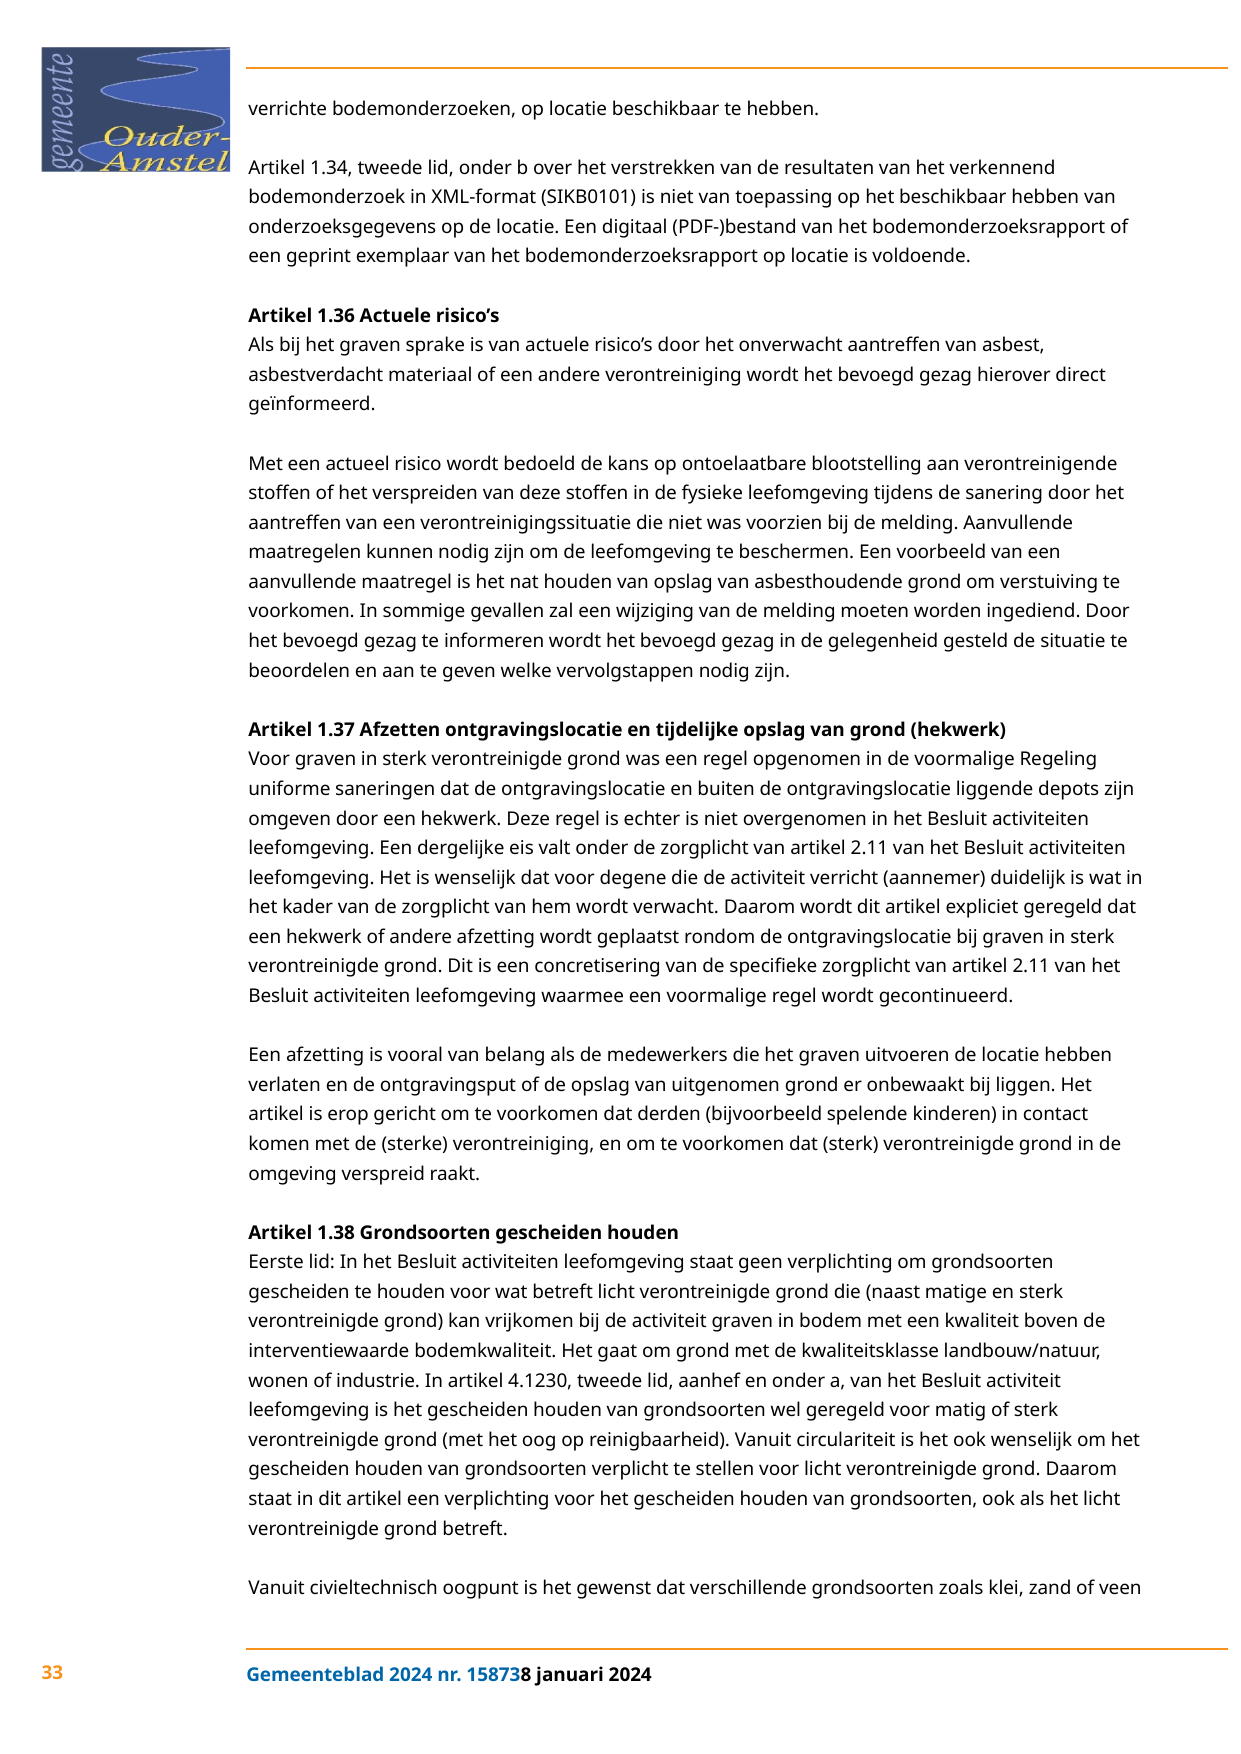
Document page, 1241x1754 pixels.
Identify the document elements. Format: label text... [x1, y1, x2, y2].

text Artikel 1.37 Afzetten ontgravingslocatie en tijdelijke opslag van grond (hekwerk) [248, 716, 1152, 742]
text Een afzetting is vooral van belang als de medewerkers die het graven uitvoeren de locatie hebben verlaten en de ontgravingsput of de opslag van uitgenomen grond er onbewaakt bij liggen. Het artikel is erop gericht om te voorkomen dat derden (bijvoorbeeld spelende kinderen) in contact komen met de (sterke) verontreiniging, en om te voorkomen dat (sterk) verontreinigde grond in de omgeving verspreid raakt. [248, 1041, 1152, 1186]
text Artikel 1.36 Actuele risico’s [248, 302, 1152, 328]
text Als bij het graven sprake is van actuele risico’s door het onverwacht aantreffen van asbest, asbestverdacht materiaal of een andere verontreiniging wordt het bevoegd gezag hierover direct geïnformeerd. [248, 331, 1152, 416]
text Eerste lid: In het Besluit activiteiten leefomgeving staat geen verplichting om grondsoorten gescheiden te houden voor wat betreft licht verontreinigde grond die (naast matige en sterk verontreinigde grond) kan vrijkomen bij de activiteit graven in bodem met een kwaliteit boven de interventiewaarde bodemkwaliteit. Het gaat om grond met de kwaliteitsklasse landbouw/natuur, wonen of industrie. In artikel 4.1230, tweede lid, aanhef en onder a, van het Besluit activiteit leefomgeving is het gescheiden houden van grondsoorten wel geregeld voor matig of sterk verontreinigde grond (met het oog op reinigbaarheid). Vanuit circulariteit is het ook wenselijk om het gescheiden houden van grondsoorten verplicht te stellen voor licht verontreinigde grond. Daarom staat in dit artikel een verplichting voor het gescheiden houden van grondsoorten, ook als het licht verontreinigde grond betreft. [248, 1248, 1152, 1541]
text Artikel 1.34, tweede lid, onder b over het verstrekken van de resultaten van het verkennend bodemonderzoek in XML-format (SIKB0101) is niet van toepassing op het beschikbaar hebben van onderzoeksgegevens op de locatie. Een digitaal (PDF-)bestand van het bodemonderzoeksrapport of een geprint exemplaar van het bodemonderzoeksrapport op locatie is voldoende. [248, 154, 1152, 268]
text verrichte bodemonderzoeken, op locatie beschikbaar te hebben. [248, 95, 1152, 121]
text Met een actueel risico wordt bedoeld de kans op ontoelaatbare blootstelling aan verontreinigende stoffen of het verspreiden van deze stoffen in de fysieke leefomgeving tijdens de sanering door het aantreffen van een verontreinigingssituatie die niet was voorzien bij de melding. Aanvullende maatregelen kunnen nodig zijn om de leefomgeving te beschermen. Een voorbeeld van een aanvullende maatregel is het nat houden van opslag van asbesthoudende grond om verstuiving te voorkomen. In sommige gevallen zal een wijziging van de melding moeten worden ingediend. Door het bevoegd gezag te informeren wordt het bevoegd gezag in de gelegenheid gesteld de situatie te beoordelen en aan te geven welke vervolgstappen nodig zijn. [248, 450, 1152, 683]
text Artikel 1.38 Grondsoorten gescheiden houden [248, 1219, 1152, 1245]
text Voor graven in sterk verontreinigde grond was een regel opgenomen in de voormalige Regeling uniforme saneringen dat de ontgravingslocatie en buiten de ontgravingslocatie liggende depots zijn omgeven door een hekwerk. Deze regel is echter is niet overgenomen in het Besluit activiteiten leefomgeving. Een dergelijke eis valt onder de zorgplicht van artikel 2.11 van het Besluit activiteiten leefomgeving. Het is wenselijk dat voor degene die de activiteit verricht (aannemer) duidelijk is wat in het kader van de zorgplicht van hem wordt verwacht. Daarom wordt dit artikel expliciet geregeld dat een hekwerk of andere afzetting wordt geplaatst rondom de ontgravingslocatie bij graven in sterk verontreinigde grond. Dit is een concretisering van de specifieke zorgplicht van artikel 2.11 van het Besluit activiteiten leefomgeving waarmee een voormalige regel wordt gecontinueerd. [248, 746, 1152, 1008]
picture [41, 47, 231, 172]
text Vanuit civieltechnisch oogpunt is het gewenst dat verschillende grondsoorten zoals klei, zand of veen [248, 1574, 1152, 1600]
